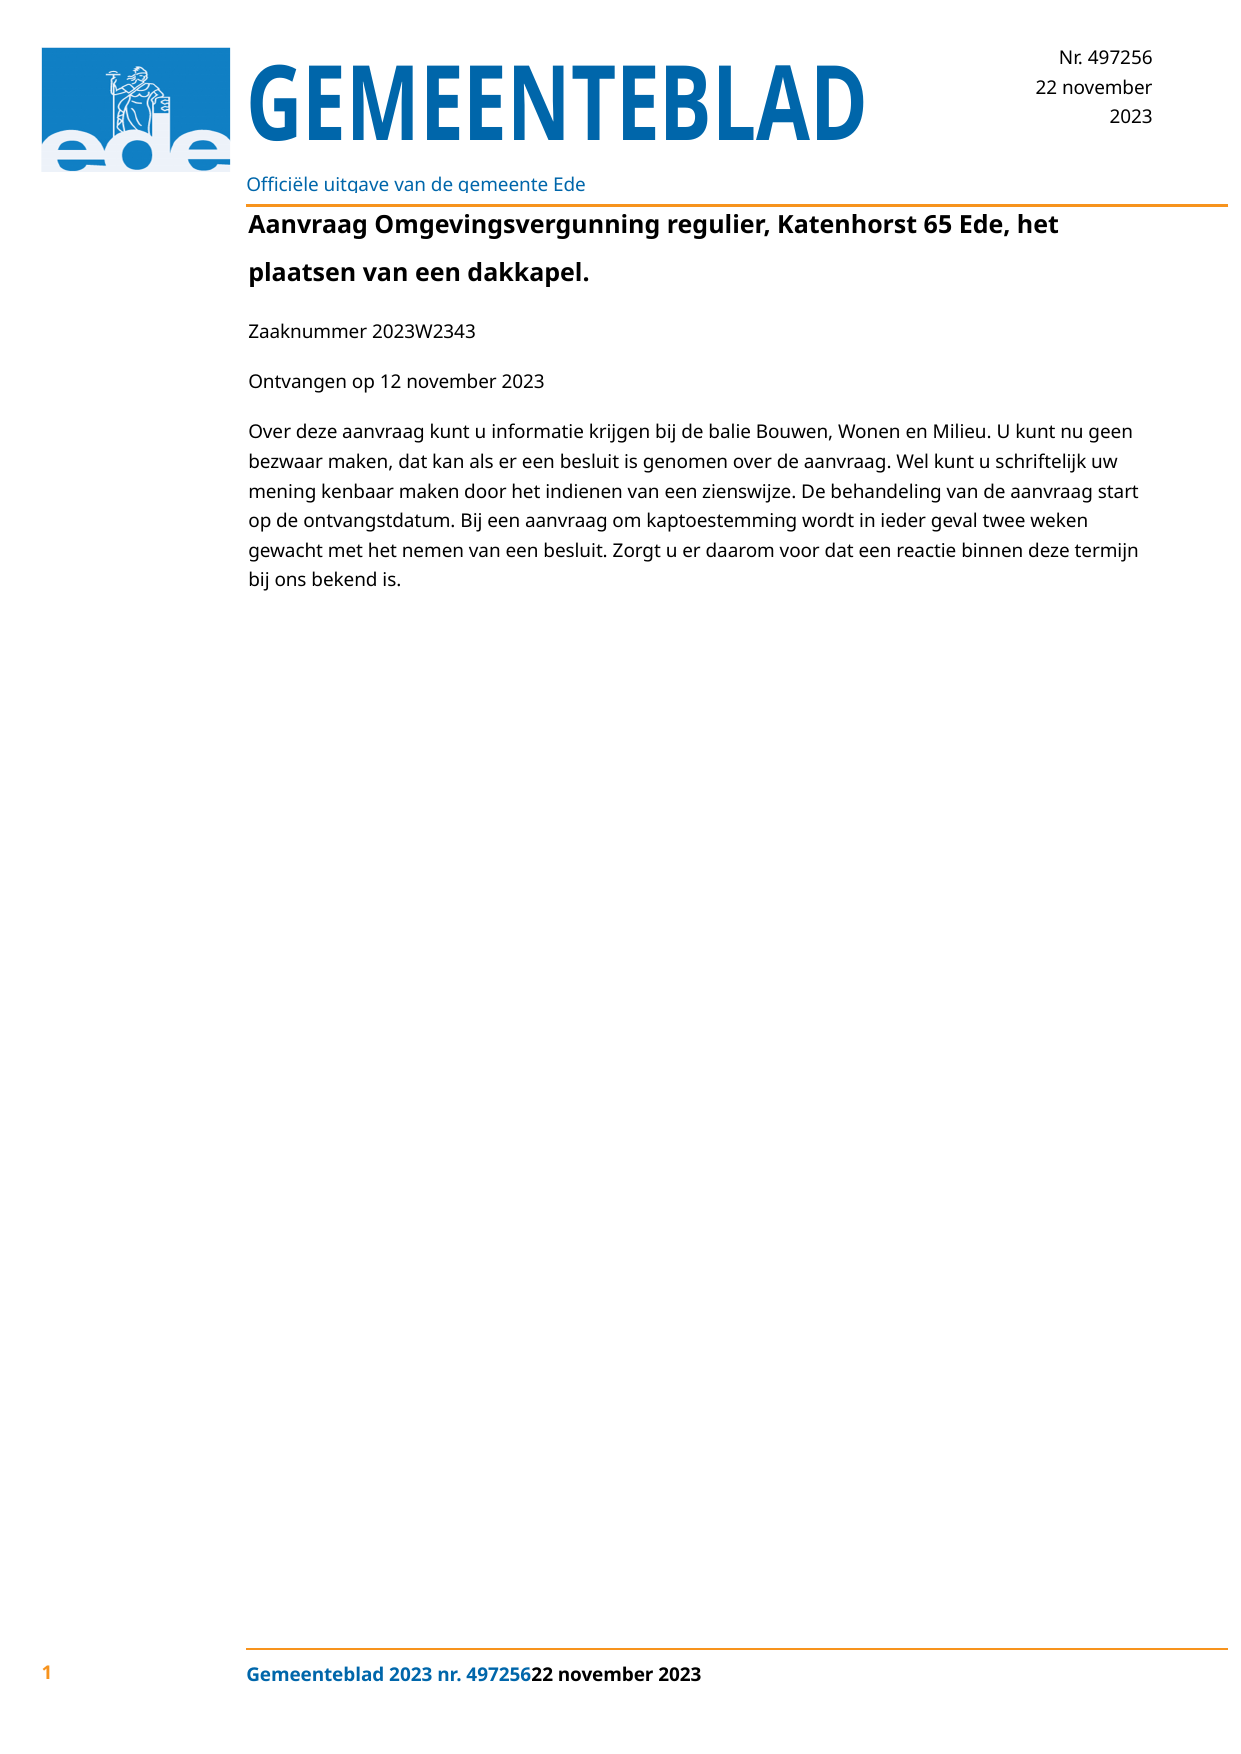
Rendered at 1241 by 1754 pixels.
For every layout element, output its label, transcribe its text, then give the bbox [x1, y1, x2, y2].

text Aanvraag Omgevingsvergunning regulier, Katenhorst 65 Ede, het plaatsen van een dakkapel. [248, 207, 1152, 288]
text Over deze aanvraag kunt u informatie krijgen bij de balie Bouwen, Wonen en Milieu. U kunt nu geen bezwaar maken, dat kan als er een besluit is genomen over de aanvraag. Wel kunt u schriftelijk uw mening kenbaar maken door het indienen van een zienswijze. De behandeling van de aanvraag start op de ontvangstdatum. Bij een aanvraag om kaptoestemming wordt in ieder geval twee weken gewacht met het nemen van een besluit. Zorgt u er daarom voor dat een reactie binnen deze termijn bij ons bekend is. [248, 419, 1152, 592]
picture [41, 47, 231, 172]
text Zaaknummer 2023W2343 [248, 318, 1152, 344]
text Ontvangen op 12 november 2023 [248, 368, 1152, 394]
